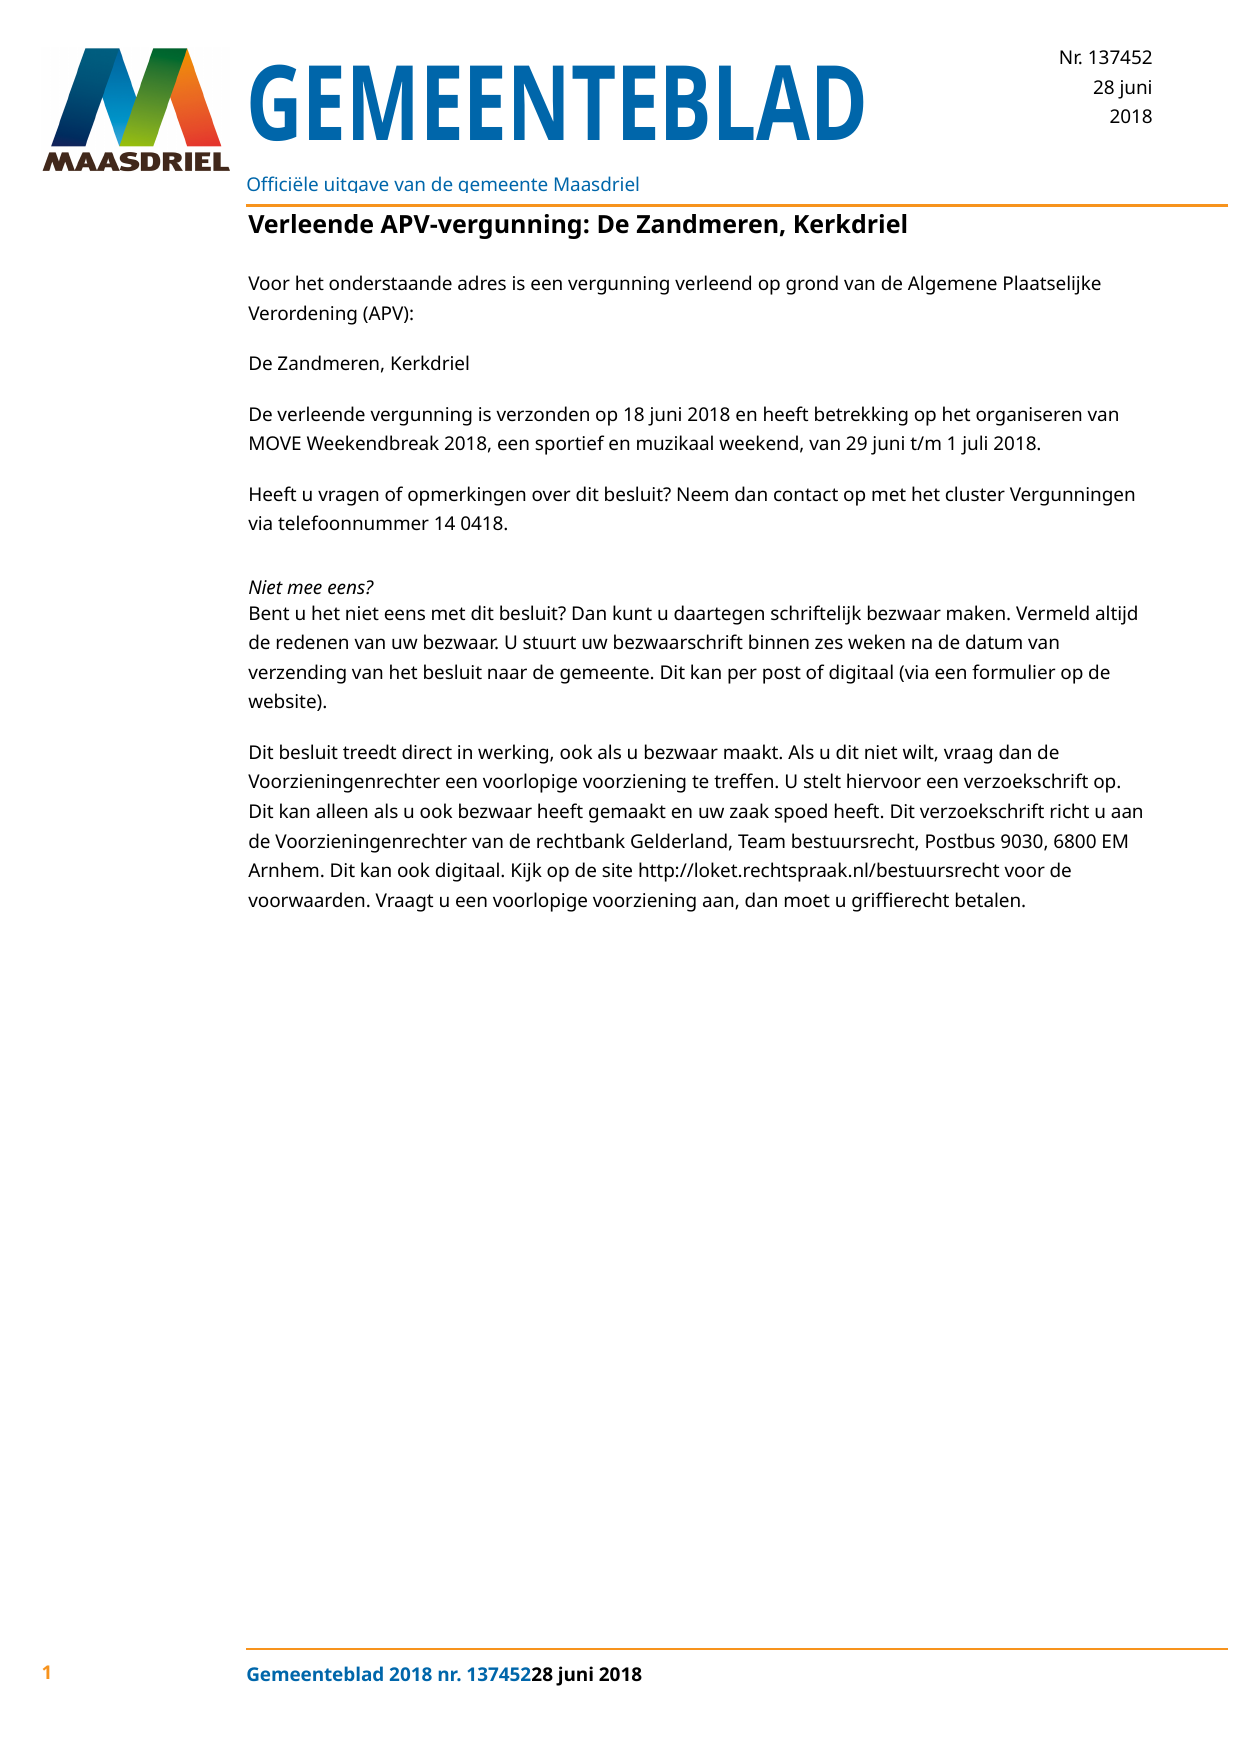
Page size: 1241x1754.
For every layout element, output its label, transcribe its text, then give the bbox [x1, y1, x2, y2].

text Heeft u vragen of opmerkingen over dit besluit? Neem dan contact op met het cluster Vergunningen via telefoonnummer 14 0418. [248, 481, 1152, 536]
text Voor het onderstaande adres is een vergunning verleend op grond van de Algemene Plaatselijke Verordening (APV): [248, 270, 1152, 326]
text Niet mee eens? [248, 574, 1152, 600]
text Dit besluit treedt direct in werking, ook als u bezwaar maakt. Als u dit niet wilt, vraag dan de Voorzieningenrechter een voorlopige voorziening te treffen. U stelt hiervoor een verzoekschrift op. Dit kan alleen als u ook bezwaar heeft gemaakt en uw zaak spoed heeft. Dit verzoekschrift richt u aan de Voorzieningenrechter van de rechtbank Gelderland, Team bestuursrecht, Postbus 9030, 6800 EM Arnhem. Dit kan ook digitaal. Kijk op de site http://loket.rechtspraak.nl/bestuursrecht voor de voorwaarden. Vraagt u een voorlopige voorziening aan, dan moet u griffierecht betalen. [248, 739, 1152, 913]
text Verleende APV-vergunning: De Zandmeren, Kerkdriel [248, 207, 1152, 241]
text De Zandmeren, Kerkdriel [248, 350, 1152, 376]
picture [41, 47, 231, 172]
text Bent u het niet eens met dit besluit? Dan kunt u daartegen schriftelijk bezwaar maken. Vermeld altijd de redenen van uw bezwaar. U stuurt uw bezwaarschrift binnen zes weken na de datum van verzending van het besluit naar de gemeente. Dit kan per post of digitaal (via een formulier op de website). [248, 600, 1152, 714]
text De verleende vergunning is verzonden op 18 juni 2018 en heeft betrekking op het organiseren van MOVE Weekendbreak 2018, een sportief en muzikaal weekend, van 29 juni t/m 1 juli 2018. [248, 401, 1152, 456]
